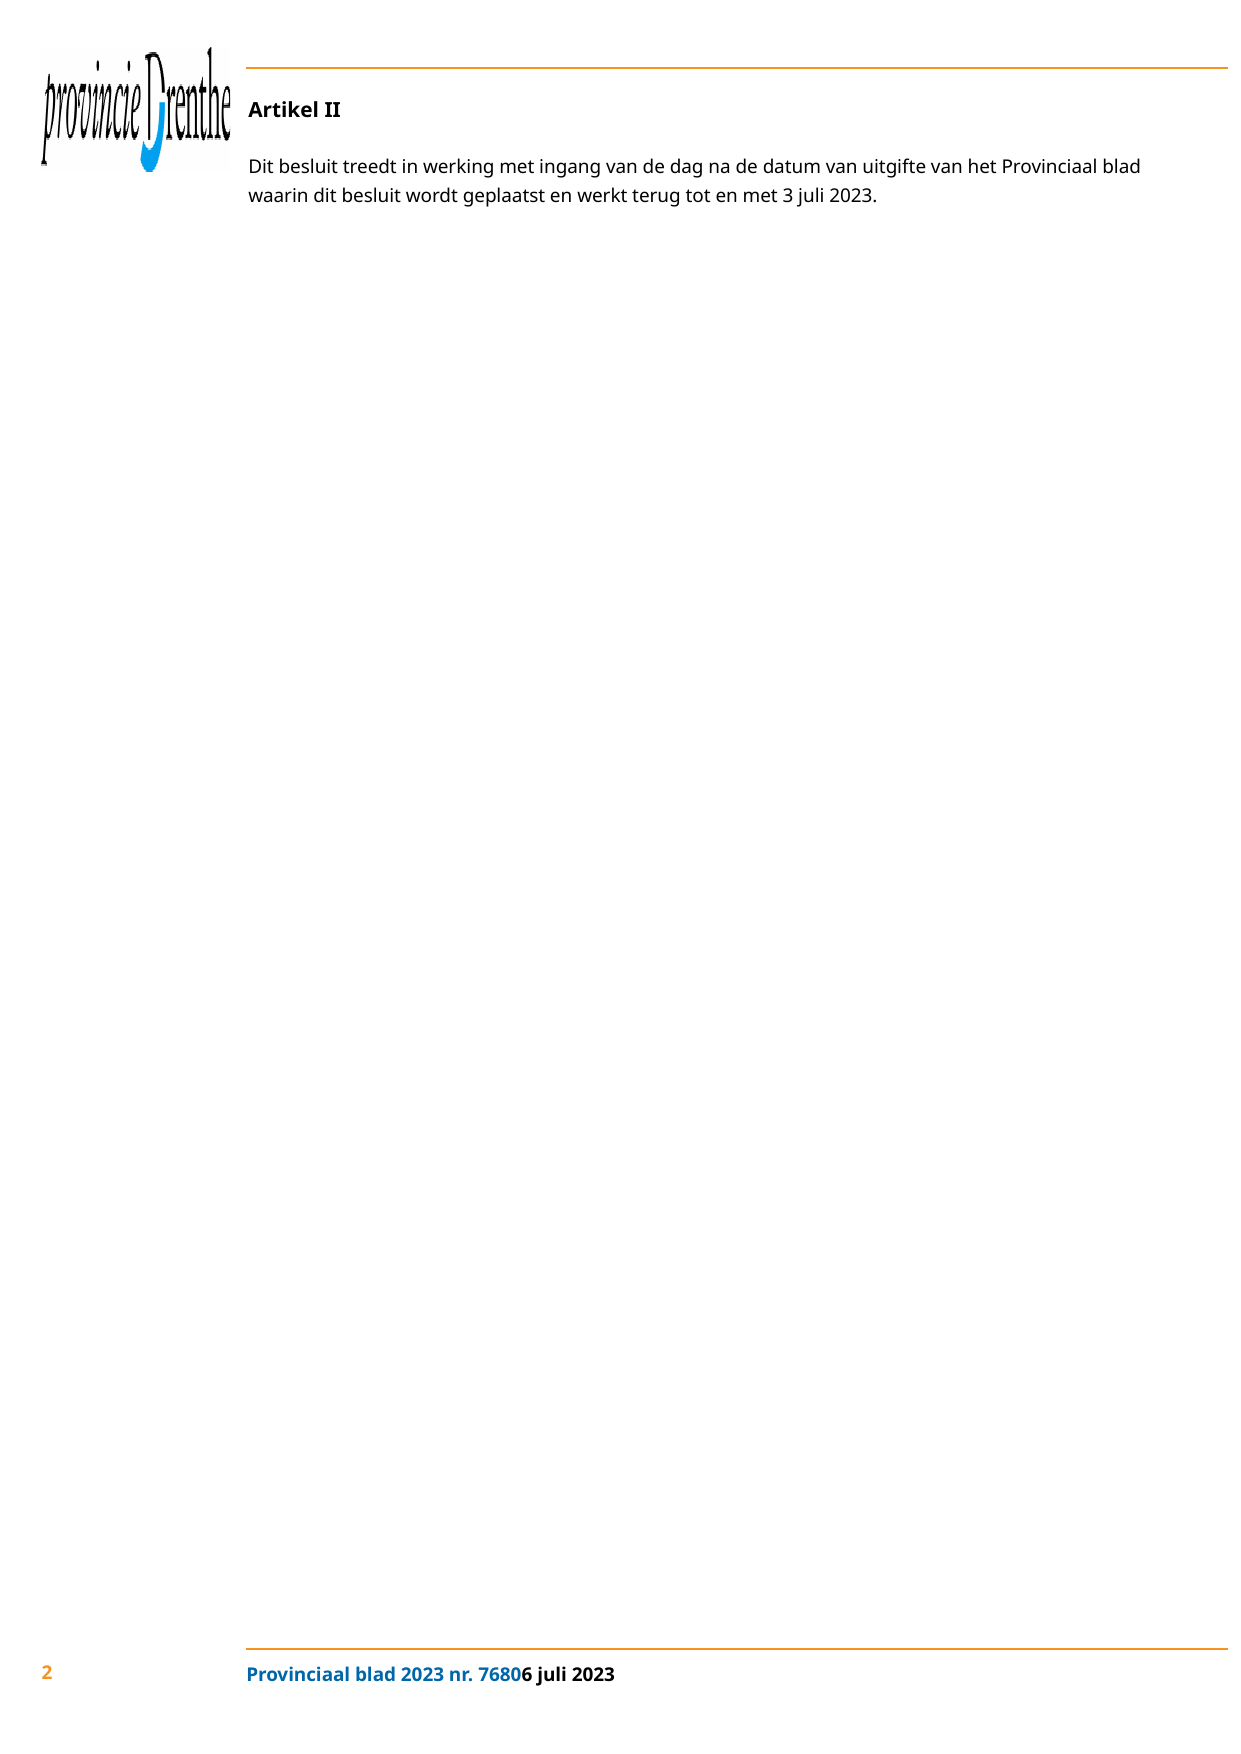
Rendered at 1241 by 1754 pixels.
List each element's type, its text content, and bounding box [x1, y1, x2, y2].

picture [41, 47, 231, 172]
text Dit besluit treedt in werking met ingang van de dag na de datum van uitgifte van het Provinciaal blad waarin dit besluit wordt geplaatst en werkt terug tot en met 3 juli 2023. [248, 153, 1152, 208]
text Artikel II [248, 95, 1152, 123]
